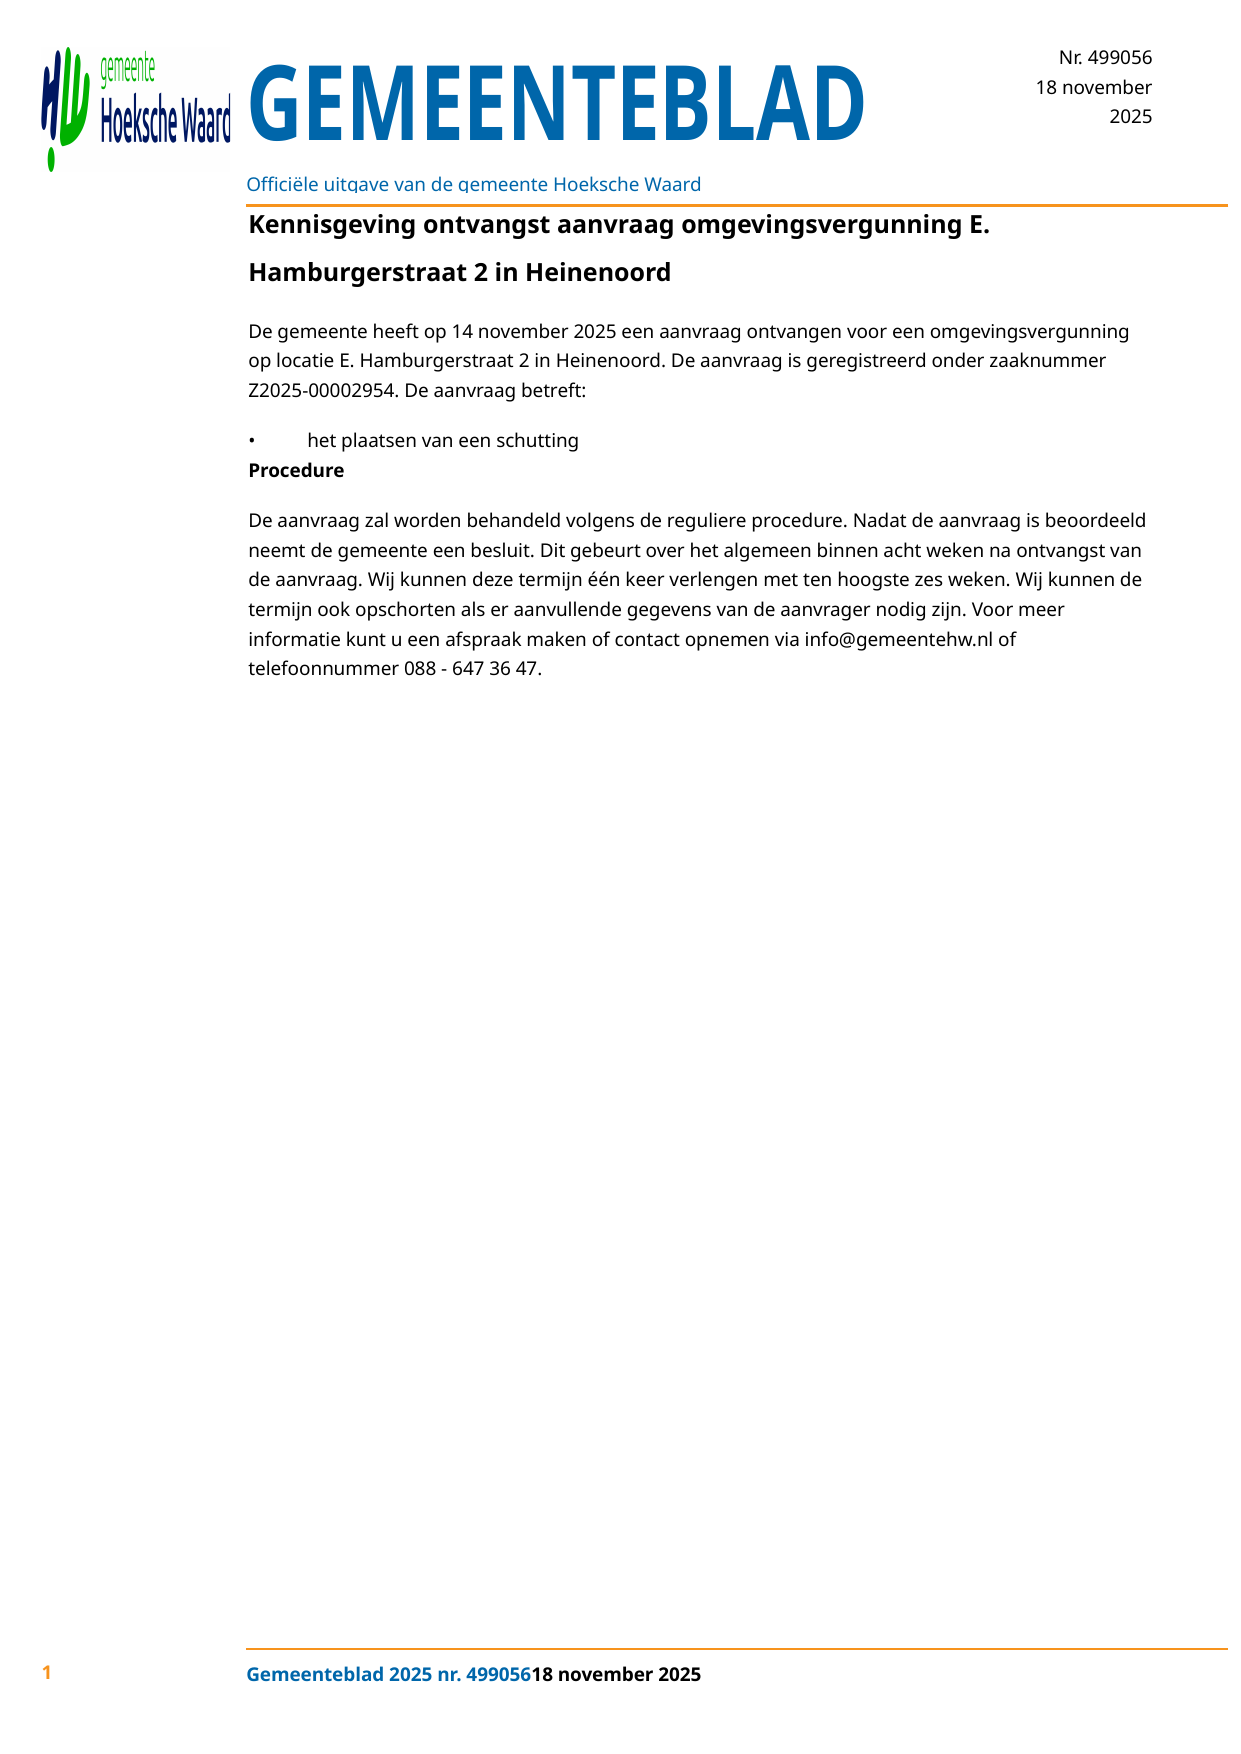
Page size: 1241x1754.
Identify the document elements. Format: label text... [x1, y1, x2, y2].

list het plaatsen van een schutting [248, 427, 1152, 453]
picture [41, 47, 231, 172]
text De gemeente heeft op 14 november 2025 een aanvraag ontvangen voor een omgevingsvergunning op locatie E. Hamburgerstraat 2 in Heinenoord. De aanvraag is geregistreerd onder zaaknummer Z2025-00002954. De aanvraag betreft: [248, 318, 1152, 403]
text Kennisgeving ontvangst aanvraag omgevingsvergunning E. Hamburgerstraat 2 in Heinenoord [248, 207, 1152, 288]
text Procedure [248, 457, 1152, 483]
text De aanvraag zal worden behandeld volgens de reguliere procedure. Nadat de aanvraag is beoordeeld neemt de gemeente een besluit. Dit gebeurt over het algemeen binnen acht weken na ontvangst van de aanvraag. Wij kunnen deze termijn één keer verlengen met ten hoogste zes weken. Wij kunnen de termijn ook opschorten als er aanvullende gegevens van de aanvrager nodig zijn. Voor meer informatie kunt u een afspraak maken of contact opnemen via info@gemeentehw.nl of telefoonnummer 088 - 647 36 47. [248, 507, 1152, 681]
